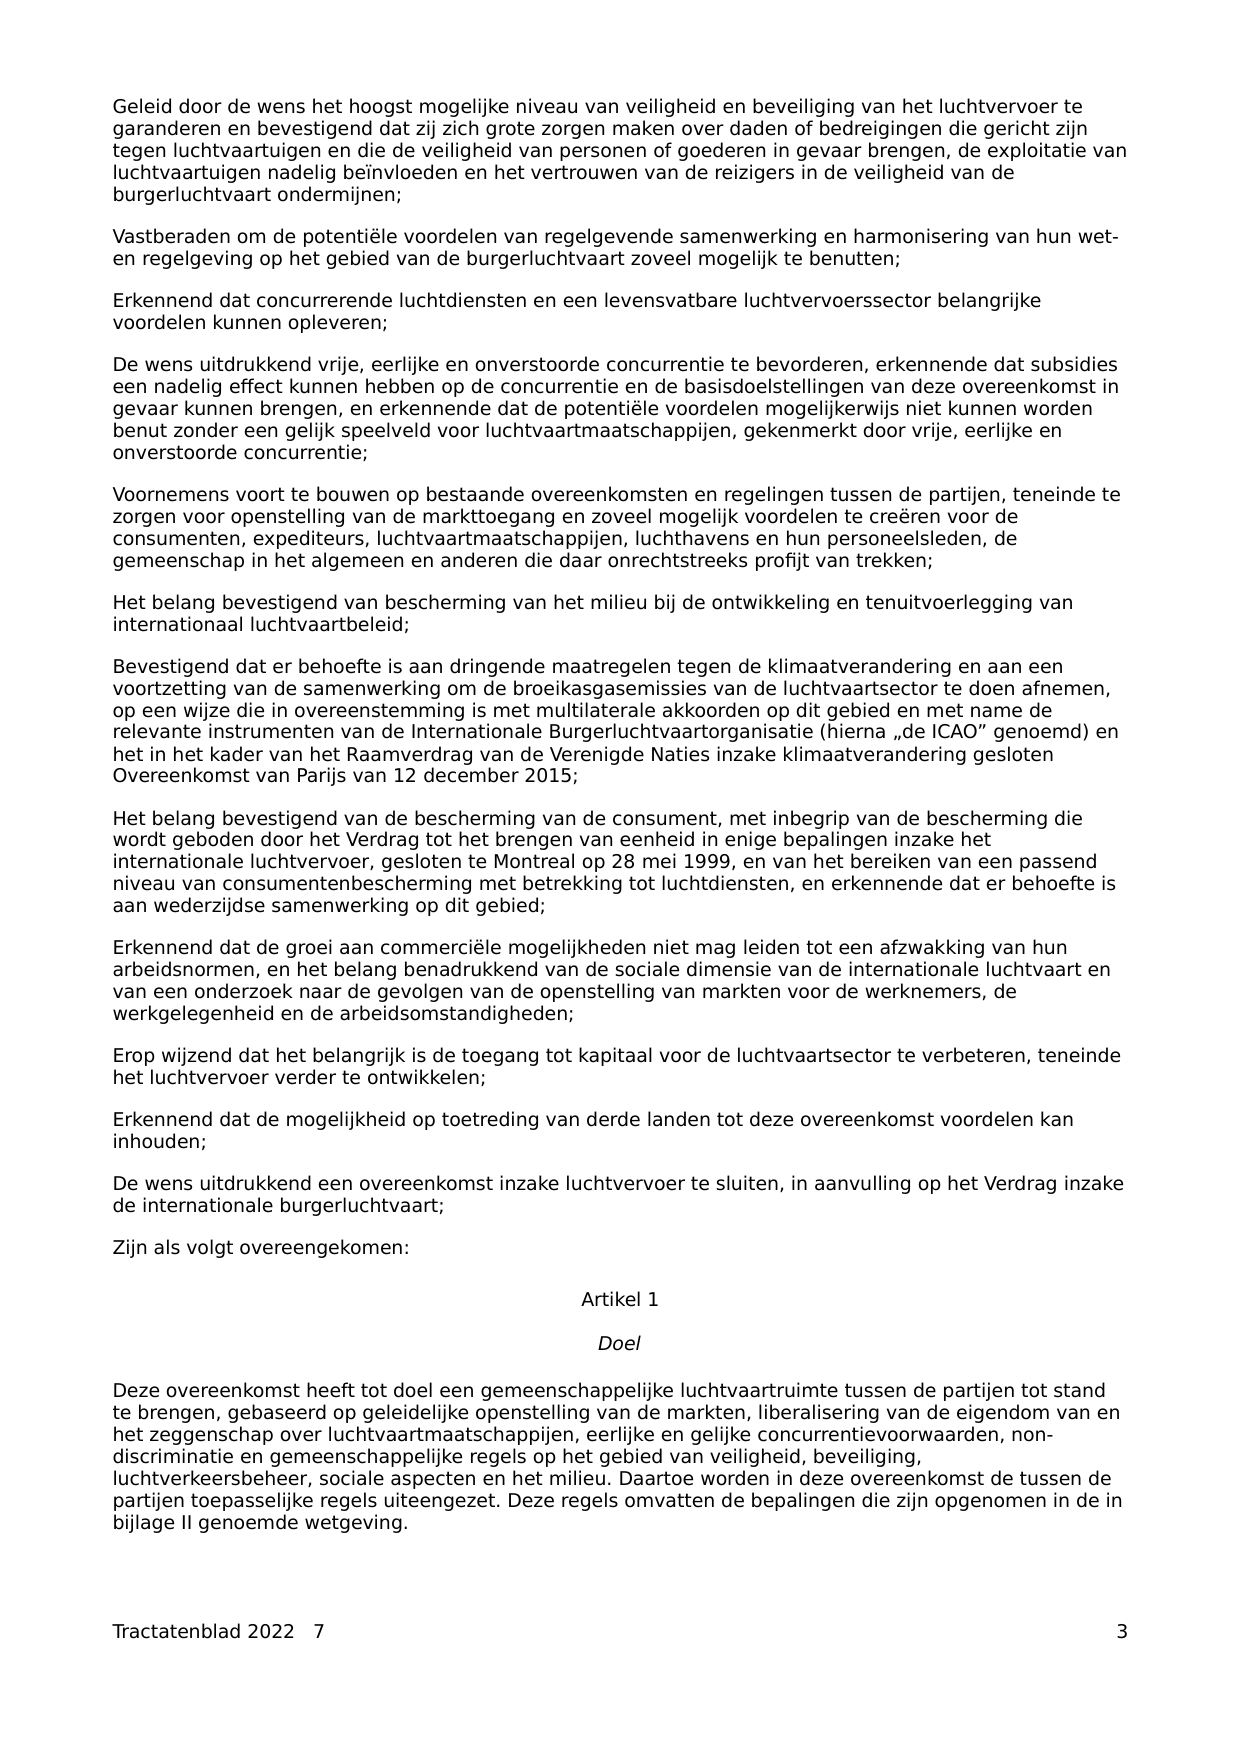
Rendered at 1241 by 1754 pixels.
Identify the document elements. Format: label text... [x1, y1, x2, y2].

text Bevestigend dat er behoefte is aan dringende maatregelen tegen de klimaatverandering en aan een voortzetting van de samenwerking om de broeikasgasemissies van de luchtvaartsector te doen afnemen, op een wijze die in overeenstemming is met multilaterale akkoorden op dit gebied en met name de relevante instrumenten van de Internationale Burgerluchtvaartorganisatie (hierna „de ICAO” genoemd) en het in het kader van het Raamverdrag van de Verenigde Naties inzake klimaatverandering gesloten Overeenkomst van Parijs van 12 december 2015; [112, 656, 1128, 787]
subtitle Artikel 1 Doel [112, 1289, 1128, 1355]
text Erkennend dat de groei aan commerciële mogelijkheden niet mag leiden tot een afzwakking van hun arbeidsnormen, en het belang benadrukkend van de sociale dimensie van de internationale luchtvaart en van een onderzoek naar de gevolgen van de openstelling van markten voor de werknemers, de werkgelegenheid en de arbeidsomstandigheden; [112, 937, 1128, 1025]
text Het belang bevestigend van bescherming van het milieu bij de ontwikkeling en tenuitvoerlegging van internationaal luchtvaartbeleid; [112, 592, 1128, 636]
text Geleid door de wens het hoogst mogelijke niveau van veiligheid en beveiliging van het luchtvervoer te garanderen en bevestigend dat zij zich grote zorgen maken over daden of bedreigingen die gericht zijn tegen luchtvaartuigen en die de veiligheid van personen of goederen in gevaar brengen, de exploitatie van luchtvaartuigen nadelig beïnvloeden en het vertrouwen van de reizigers in de veiligheid van de burgerluchtvaart ondermijnen; [112, 96, 1128, 206]
text Erkennend dat de mogelijkheid op toetreding van derde landen tot deze overeenkomst voordelen kan inhouden; [112, 1109, 1128, 1153]
text Vastberaden om de potentiële voordelen van regelgevende samenwerking en harmonisering van hun wet- en regelgeving op het gebied van de burgerluchtvaart zoveel mogelijk te benutten; [112, 226, 1128, 270]
text Het belang bevestigend van de bescherming van de consument, met inbegrip van de bescherming die wordt geboden door het Verdrag tot het brengen van eenheid in enige bepalingen inzake het internationale luchtvervoer, gesloten te Montreal op 28 mei 1999, en van het bereiken van een passend niveau van consumentenbescherming met betrekking tot luchtdiensten, en erkennende dat er behoefte is aan wederzijdse samenwerking op dit gebied; [112, 807, 1128, 917]
text Erop wijzend dat het belangrijk is de toegang tot kapitaal voor de luchtvaartsector te verbeteren, teneinde het luchtvervoer verder te ontwikkelen; [112, 1045, 1128, 1089]
text Erkennend dat concurrerende luchtdiensten en een levensvatbare luchtvervoerssector belangrijke voordelen kunnen opleveren; [112, 290, 1128, 334]
text Zijn als volgt overeengekomen: [112, 1237, 1128, 1259]
text Voornemens voort te bouwen op bestaande overeenkomsten en regelingen tussen de partijen, teneinde te zorgen voor openstelling van de markttoegang en zoveel mogelijk voordelen te creëren voor de consumenten, expediteurs, luchtvaartmaatschappijen, luchthavens en hun personeelsleden, de gemeenschap in het algemeen en anderen die daar onrechtstreeks profijt van trekken; [112, 484, 1128, 572]
text De wens uitdrukkend vrije, eerlijke en onverstoorde concurrentie te bevorderen, erkennende dat subsidies een nadelig effect kunnen hebben op de concurrentie en de basisdoelstellingen van deze overeenkomst in gevaar kunnen brengen, en erkennende dat de potentiële voordelen mogelijkerwijs niet kunnen worden benut zonder een gelijk speelveld voor luchtvaartmaatschappijen, gekenmerkt door vrije, eerlijke en onverstoorde concurrentie; [112, 354, 1128, 464]
text De wens uitdrukkend een overeenkomst inzake luchtvervoer te sluiten, in aanvulling op het Verdrag inzake de internationale burgerluchtvaart; [112, 1173, 1128, 1217]
text Deze overeenkomst heeft tot doel een gemeenschappelijke luchtvaartruimte tussen de partijen tot stand te brengen, gebaseerd op geleidelijke openstelling van de markten, liberalisering van de eigendom van en het zeggenschap over luchtvaartmaatschappijen, eerlijke en gelijke concurrentievoorwaarden, non-discriminatie en gemeenschappelijke regels op het gebied van veiligheid, beveiliging, luchtverkeersbeheer, sociale aspecten en het milieu. Daartoe worden in deze overeenkomst de tussen de partijen toepasselijke regels uiteengezet. Deze regels omvatten de bepalingen die zijn opgenomen in de in bijlage II genoemde wetgeving. [112, 1380, 1128, 1534]
